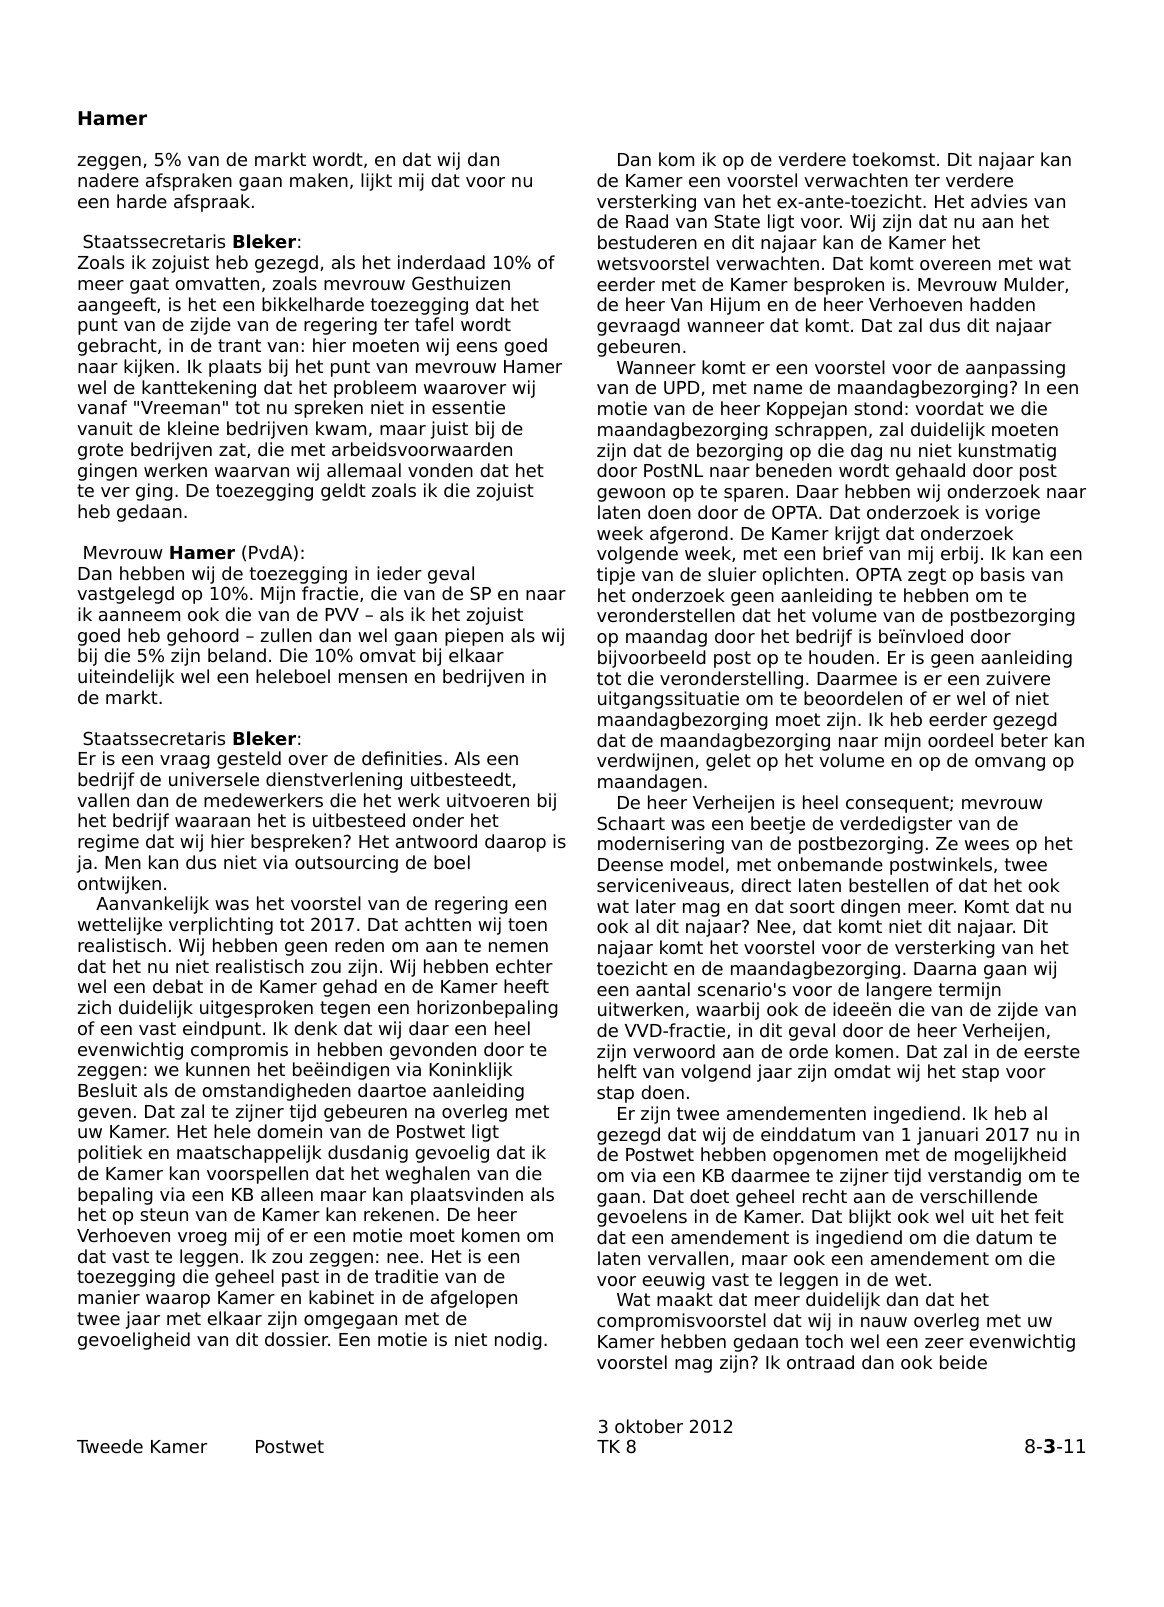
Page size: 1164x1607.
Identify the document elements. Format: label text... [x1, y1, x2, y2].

text zeggen, 5% van de markt wordt, en dat wij dan nadere afspraken gaan maken, lijkt mij dat voor nu een harde afspraak. [77, 150, 567, 212]
text Aanvankelijk was het voorstel van de regering een wettelijke verplichting tot 2017. Dat achtten wij toen realistisch. Wij hebben geen reden om aan te nemen dat het nu niet realistisch zou zijn. Wij hebben echter wel een debat in de Kamer gehad en de Kamer heeft zich duidelijk uitgesproken tegen een horizonbepaling of een vast eindpunt. Ik denk dat wij daar een heel evenwichtig compromis in hebben gevonden door te zeggen: we kunnen het beëindigen via Koninklijk Besluit als de omstandigheden daartoe aanleiding geven. Dat zal te zijner tijd gebeuren na overleg met uw Kamer. Het hele domein van de Postwet ligt politiek en maatschappelijk dusdanig gevoelig dat ik de Kamer kan voorspellen dat het weghalen van die bepaling via een KB alleen maar kan plaatsvinden als het op steun van de Kamer kan rekenen. De heer Verhoeven vroeg mij of er een motie moet komen om dat vast te leggen. Ik zou zeggen: nee. Het is een toezegging die geheel past in de traditie van de manier waarop Kamer en kabinet in de afgelopen twee jaar met elkaar zijn omgegaan met de gevoeligheid van dit dossier. Een motie is niet nodig. [77, 894, 567, 1350]
text Staatssecretaris Bleker: [77, 232, 567, 253]
text Er is een vraag gesteld over de definities. Als een bedrijf de universele dienstverlening uitbesteedt, vallen dan de medewerkers die het werk uitvoeren bij het bedrijf waaraan het is uitbesteed onder het regime dat wij hier bespreken? Het antwoord daarop is ja. Men kan dus niet via outsourcing de boel ontwijken. [77, 749, 567, 894]
text Dan hebben wij de toezegging in ieder geval vastgelegd op 10%. Mijn fractie, die van de SP en naar ik aanneem ook die van de PVV – als ik het zojuist goed heb gehoord – zullen dan wel gaan piepen als wij bij die 5% zijn beland. Die 10% omvat bij elkaar uiteindelijk wel een heleboel mensen en bedrijven in de markt. [77, 563, 567, 708]
text Wanneer komt er een voorstel voor de aanpassing van de UPD, met name de maandagbezorging? In een motie van de heer Koppejan stond: voordat we die maandagbezorging schrappen, zal duidelijk moeten zijn dat de bezorging op die dag nu niet kunstmatig door PostNL naar beneden wordt gehaald door post gewoon op te sparen. Daar hebben wij onderzoek naar laten doen door de OPTA. Dat onderzoek is vorige week afgerond. De Kamer krijgt dat onderzoek volgende week, met een brief van mij erbij. Ik kan een tipje van de sluier oplichten. OPTA zegt op basis van het onderzoek geen aanleiding te hebben om te veronderstellen dat het volume van de postbezorging op maandag door het bedrijf is beïnvloed door bijvoorbeeld post op te houden. Er is geen aanleiding tot die veronderstelling. Daarmee is er een zuivere uitgangssituatie om te beoordelen of er wel of niet maandagbezorging moet zijn. Ik heb eerder gezegd dat de maandagbezorging naar mijn oordeel beter kan verdwijnen, gelet op het volume en op de omvang op maandagen. [596, 357, 1087, 793]
text Staatssecretaris Bleker: [77, 728, 567, 749]
text Er zijn twee amendementen ingediend. Ik heb al gezegd dat wij de einddatum van 1 januari 2017 nu in de Postwet hebben opgenomen met de mogelijkheid om via een KB daarmee te zijner tijd verstandig om te gaan. Dat doet geheel recht aan de verschillende gevoelens in de Kamer. Dat blijkt ook wel uit het feit dat een amendement is ingediend om die datum te laten vervallen, maar ook een amendement om die voor eeuwig vast te leggen in de wet. [596, 1104, 1087, 1290]
text Mevrouw Hamer (PvdA): [77, 543, 567, 563]
text Dan kom ik op de verdere toekomst. Dit najaar kan de Kamer een voorstel verwachten ter verdere versterking van het ex-ante-toezicht. Het advies van de Raad van State ligt voor. Wij zijn dat nu aan het bestuderen en dit najaar kan de Kamer het wetsvoorstel verwachten. Dat komt overeen met wat eerder met de Kamer besproken is. Mevrouw Mulder, de heer Van Hijum en de heer Verhoeven hadden gevraagd wanneer dat komt. Dat zal dus dit najaar gebeuren. [596, 150, 1087, 357]
text Zoals ik zojuist heb gezegd, als het inderdaad 10% of meer gaat omvatten, zoals mevrouw Gesthuizen aangeeft, is het een bikkelharde toezegging dat het punt van de zijde van de regering ter tafel wordt gebracht, in de trant van: hier moeten wij eens goed naar kijken. Ik plaats bij het punt van mevrouw Hamer wel de kanttekening dat het probleem waarover wij vanaf "Vreeman" tot nu spreken niet in essentie vanuit de kleine bedrijven kwam, maar juist bij de grote bedrijven zat, die met arbeidsvoorwaarden gingen werken waarvan wij allemaal vonden dat het te ver ging. De toezegging geldt zoals ik die zojuist heb gedaan. [77, 253, 567, 523]
text De heer Verheijen is heel consequent; mevrouw Schaart was een beetje de verdedigster van de modernisering van de postbezorging. Ze wees op het Deense model, met onbemande postwinkels, twee serviceniveaus, direct laten bestellen of dat het ook wat later mag en dat soort dingen meer. Komt dat nu ook al dit najaar? Nee, dat komt niet dit najaar. Dit najaar komt het voorstel voor de versterking van het toezicht en de maandagbezorging. Daarna gaan wij een aantal scenario's voor de langere termijn uitwerken, waarbij ook de ideeën die van de zijde van de VVD-fractie, in dit geval door de heer Verheijen, zijn verwoord aan de orde komen. Dat zal in de eerste helft van volgend jaar zijn omdat wij het stap voor stap doen. [596, 793, 1087, 1104]
text Wat maakt dat meer duidelijk dan dat het compromisvoorstel dat wij in nauw overleg met uw Kamer hebben gedaan toch wel een zeer evenwichtig voorstel mag zijn? Ik ontraad dan ook beide [596, 1290, 1087, 1373]
